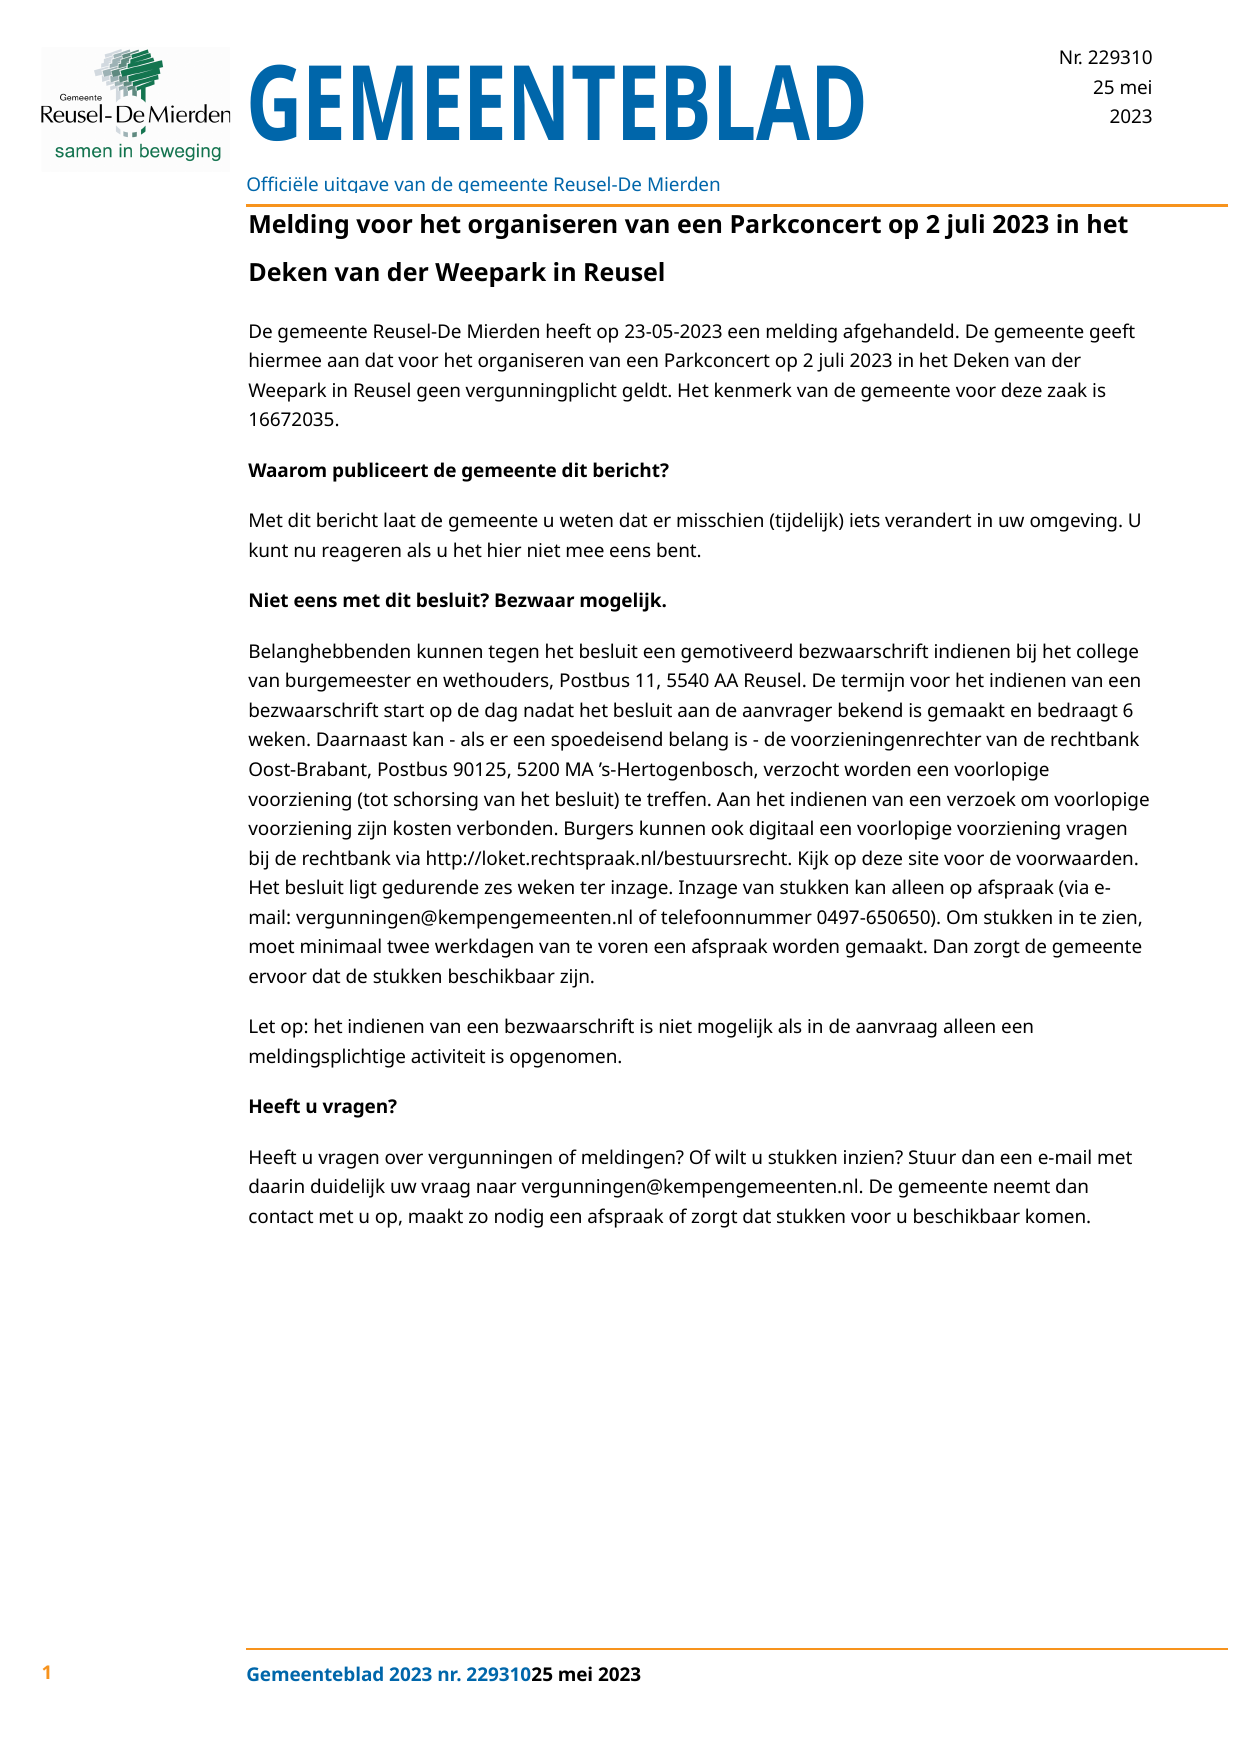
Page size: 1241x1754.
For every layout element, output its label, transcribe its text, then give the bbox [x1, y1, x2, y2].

text De gemeente Reusel-De Mierden heeft op 23-05-2023 een melding afgehandeld. De gemeente geeft hiermee aan dat voor het organiseren van een Parkconcert op 2 juli 2023 in het Deken van der Weepark in Reusel geen vergunningplicht geldt. Het kenmerk van de gemeente voor deze zaak is 16672035. [248, 318, 1152, 432]
picture [41, 47, 231, 172]
text Met dit bericht laat de gemeente u weten dat er misschien (tijdelijk) iets verandert in uw omgeving. U kunt nu reageren als u het hier niet mee eens bent. [248, 507, 1152, 563]
text Let op: het indienen van een bezwaarschrift is niet mogelijk als in de aanvraag alleen een meldingsplichtige activiteit is opgenomen. [248, 1014, 1152, 1069]
text Heeft u vragen? [248, 1094, 1152, 1119]
text Melding voor het organiseren van een Parkconcert op 2 juli 2023 in het Deken van der Weepark in Reusel [248, 207, 1152, 288]
text Belanghebbenden kunnen tegen het besluit een gemotiveerd bezwaarschrift indienen bij het college van burgemeester en wethouders, Postbus 11, 5540 AA Reusel. De termijn voor het indienen van een bezwaarschrift start op de dag nadat het besluit aan de aanvrager bekend is gemaakt en bedraagt 6 weken. Daarnaast kan - als er een spoedeisend belang is - de voorzieningenrechter van de rechtbank Oost-Brabant, Postbus 90125, 5200 MA ’s-Hertogenbosch, verzocht worden een voorlopige voorziening (tot schorsing van het besluit) te treffen. Aan het indienen van een verzoek om voorlopige voorziening zijn kosten verbonden. Burgers kunnen ook digitaal een voorlopige voorziening vragen bij de rechtbank via http://loket.rechtspraak.nl/bestuursrecht. Kijk op deze site voor de voorwaarden. Het besluit ligt gedurende zes weken ter inzage. Inzage van stukken kan alleen op afspraak (via e-mail: vergunningen@kempengemeenten.nl of telefoonnummer 0497-650650). Om stukken in te zien, moet minimaal twee werkdagen van te voren een afspraak worden gemaakt. Dan zorgt de gemeente ervoor dat de stukken beschikbaar zijn. [248, 638, 1152, 989]
text Niet eens met dit besluit? Bezwaar mogelijk. [248, 587, 1152, 613]
text Heeft u vragen over vergunningen of meldingen? Of wilt u stukken inzien? Stuur dan een e-mail met daarin duidelijk uw vraag naar vergunningen@kempengemeenten.nl. De gemeente neemt dan contact met u op, maakt zo nodig een afspraak of zorgt dat stukken voor u beschikbaar komen. [248, 1144, 1152, 1229]
text Waarom publiceert de gemeente dit bericht? [248, 457, 1152, 483]
